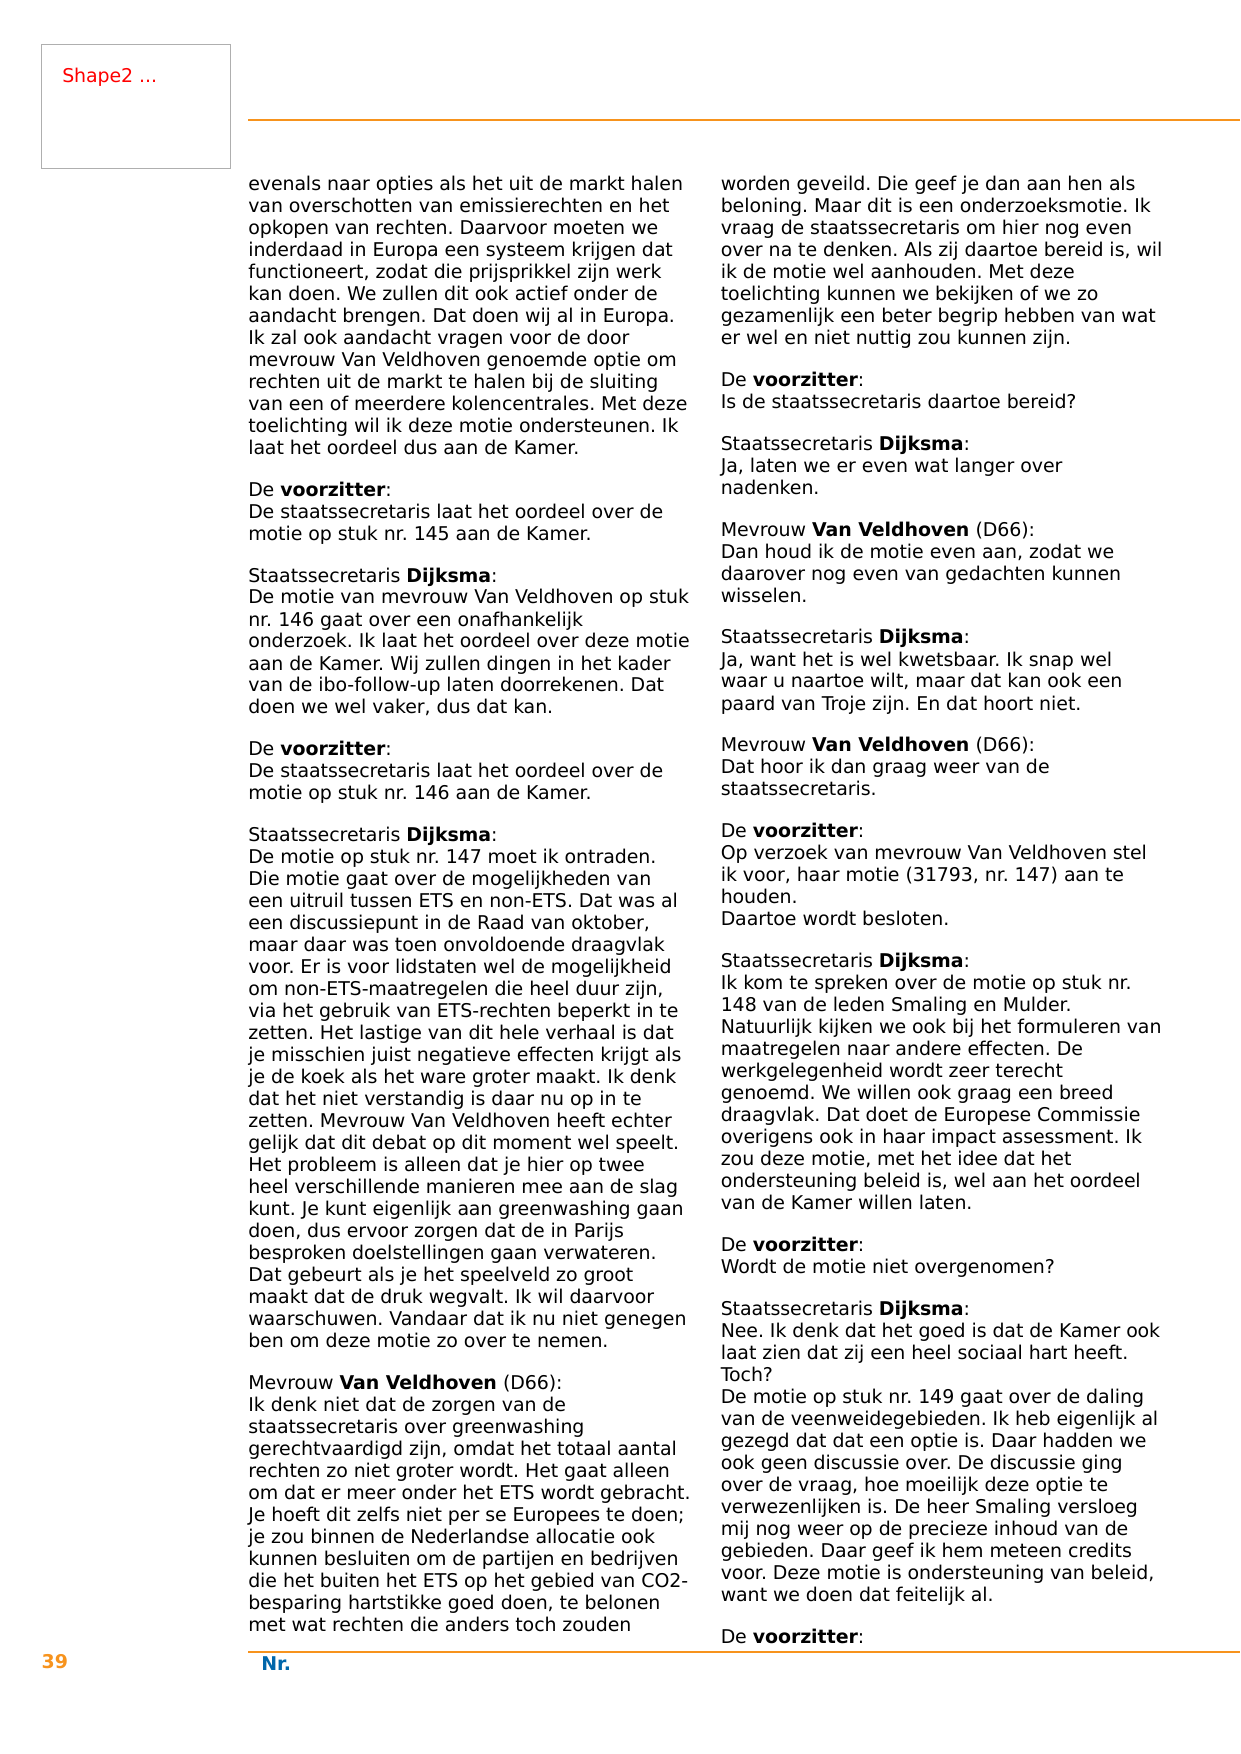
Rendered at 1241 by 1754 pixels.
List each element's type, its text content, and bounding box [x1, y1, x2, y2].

text Ik kom te spreken over de motie op stuk nr. 148 van de leden Smaling en Mulder. Natuurlijk kijken we ook bij het formuleren van maatregelen naar andere effecten. De werkgelegenheid wordt zeer terecht genoemd. We willen ook graag een breed draagvlak. Dat doet de Europese Commissie overigens ook in haar impact assessment. Ik zou deze motie, met het idee dat het ondersteuning beleid is, wel aan het oordeel van de Kamer willen laten. [721, 972, 1163, 1214]
text Mevrouw Van Veldhoven (D66): [248, 1372, 691, 1394]
text Dan houd ik de motie even aan, zodat we daarover nog even van gedachten kunnen wisselen. [721, 541, 1163, 606]
text De motie op stuk nr. 147 moet ik ontraden. Die motie gaat over de mogelijkheden van een uitruil tussen ETS en non-ETS. Dat was al een discussiepunt in de Raad van oktober, maar daar was toen onvoldoende draagvlak voor. Er is voor lidstaten wel de mogelijkheid om non-ETS-maatregelen die heel duur zijn, via het gebruik van ETS-rechten beperkt in te zetten. Het lastige van dit hele verhaal is dat je misschien juist negatieve effecten krijgt als je de koek als het ware groter maakt. Ik denk dat het niet verstandig is daar nu op in te zetten. Mevrouw Van Veldhoven heeft echter gelijk dat dit debat op dit moment wel speelt. Het probleem is alleen dat je hier op twee heel verschillende manieren mee aan de slag kunt. Je kunt eigenlijk aan greenwashing gaan doen, dus ervoor zorgen dat de in Parijs besproken doelstellingen gaan verwateren. Dat gebeurt als je het speelveld zo groot maakt dat de druk wegvalt. Ik wil daarvoor waarschuwen. Vandaar dat ik nu niet genegen ben om deze motie zo over te nemen. [248, 846, 691, 1352]
text Nee. Ik denk dat het goed is dat de Kamer ook laat zien dat zij een heel sociaal hart heeft. Toch? [721, 1320, 1163, 1386]
text Is de staatssecretaris daartoe bereid? [721, 391, 1163, 413]
text Wordt de motie niet overgenomen? [721, 1256, 1163, 1278]
text Ja, laten we er even wat langer over nadenken. [721, 454, 1163, 498]
text Daartoe wordt besloten. [721, 908, 1163, 930]
text Staatssecretaris Dijksma: [248, 564, 691, 586]
text evenals naar opties als het uit de markt halen van overschotten van emissierechten en het opkopen van rechten. Daarvoor moeten we inderdaad in Europa een systeem krijgen dat functioneert, zodat die prijsprikkel zijn werk kan doen. We zullen dit ook actief onder de aandacht brengen. Dat doen wij al in Europa. Ik zal ook aandacht vragen voor de door mevrouw Van Veldhoven genoemde optie om rechten uit de markt te halen bij de sluiting van een of meerdere kolencentrales. Met deze toelichting wil ik deze motie ondersteunen. Ik laat het oordeel dus aan de Kamer. [248, 173, 691, 458]
text Staatssecretaris Dijksma: [721, 950, 1163, 972]
text De motie van mevrouw Van Veldhoven op stuk nr. 146 gaat over een onafhankelijk onderzoek. Ik laat het oordeel over deze motie aan de Kamer. Wij zullen dingen in het kader van de ibo-follow-up laten doorrekenen. Dat doen we wel vaker, dus dat kan. [248, 586, 691, 718]
text Mevrouw Van Veldhoven (D66): [721, 734, 1163, 756]
text De voorzitter: [721, 1234, 1163, 1256]
text Mevrouw Van Veldhoven (D66): [721, 518, 1163, 541]
text De voorzitter: [721, 369, 1163, 391]
text De staatssecretaris laat het oordeel over de motie op stuk nr. 146 aan de Kamer. [248, 760, 691, 804]
text Staatssecretaris Dijksma: [248, 824, 691, 846]
text De voorzitter: [721, 1626, 1163, 1648]
text Dat hoor ik dan graag weer van de staatssecretaris. [721, 756, 1163, 800]
text Ja, want het is wel kwetsbaar. Ik snap wel waar u naartoe wilt, maar dat kan ook een paard van Troje zijn. En dat hoort niet. [721, 648, 1163, 714]
text Op verzoek van mevrouw Van Veldhoven stel ik voor, haar motie (31793, nr. 147) aan te houden. [721, 842, 1163, 908]
text De motie op stuk nr. 149 gaat over de daling van de veenweidegebieden. Ik heb eigenlijk al gezegd dat dat een optie is. Daar hadden we ook geen discussie over. De discussie ging over de vraag, hoe moeilijk deze optie te verwezenlijken is. De heer Smaling versloeg mij nog weer op de precieze inhoud van de gebieden. Daar geef ik hem meteen credits voor. Deze motie is ondersteuning van beleid, want we doen dat feitelijk al. [721, 1386, 1163, 1606]
text worden geveild. Die geef je dan aan hen als beloning. Maar dit is een onderzoeksmotie. Ik vraag de staatssecretaris om hier nog even over na te denken. Als zij daartoe bereid is, wil ik de motie wel aanhouden. Met deze toelichting kunnen we bekijken of we zo gezamenlijk een beter begrip hebben van wat er wel en niet nuttig zou kunnen zijn. [721, 173, 1163, 349]
text De voorzitter: [248, 478, 691, 501]
text Ik denk niet dat de zorgen van de staatssecretaris over greenwashing gerechtvaardigd zijn, omdat het totaal aantal rechten zo niet groter wordt. Het gaat alleen om dat er meer onder het ETS wordt gebracht. Je hoeft dit zelfs niet per se Europees te doen; je zou binnen de Nederlandse allocatie ook kunnen besluiten om de partijen en bedrijven die het buiten het ETS op het gebied van CO2-besparing hartstikke goed doen, te belonen met wat rechten die anders toch zouden [248, 1394, 691, 1636]
text De staatssecretaris laat het oordeel over de motie op stuk nr. 145 aan de Kamer. [248, 501, 691, 544]
text De voorzitter: [248, 738, 691, 760]
text Staatssecretaris Dijksma: [721, 626, 1163, 648]
text Staatssecretaris Dijksma: [721, 433, 1163, 454]
text De voorzitter: [721, 820, 1163, 842]
text Staatssecretaris Dijksma: [721, 1298, 1163, 1320]
